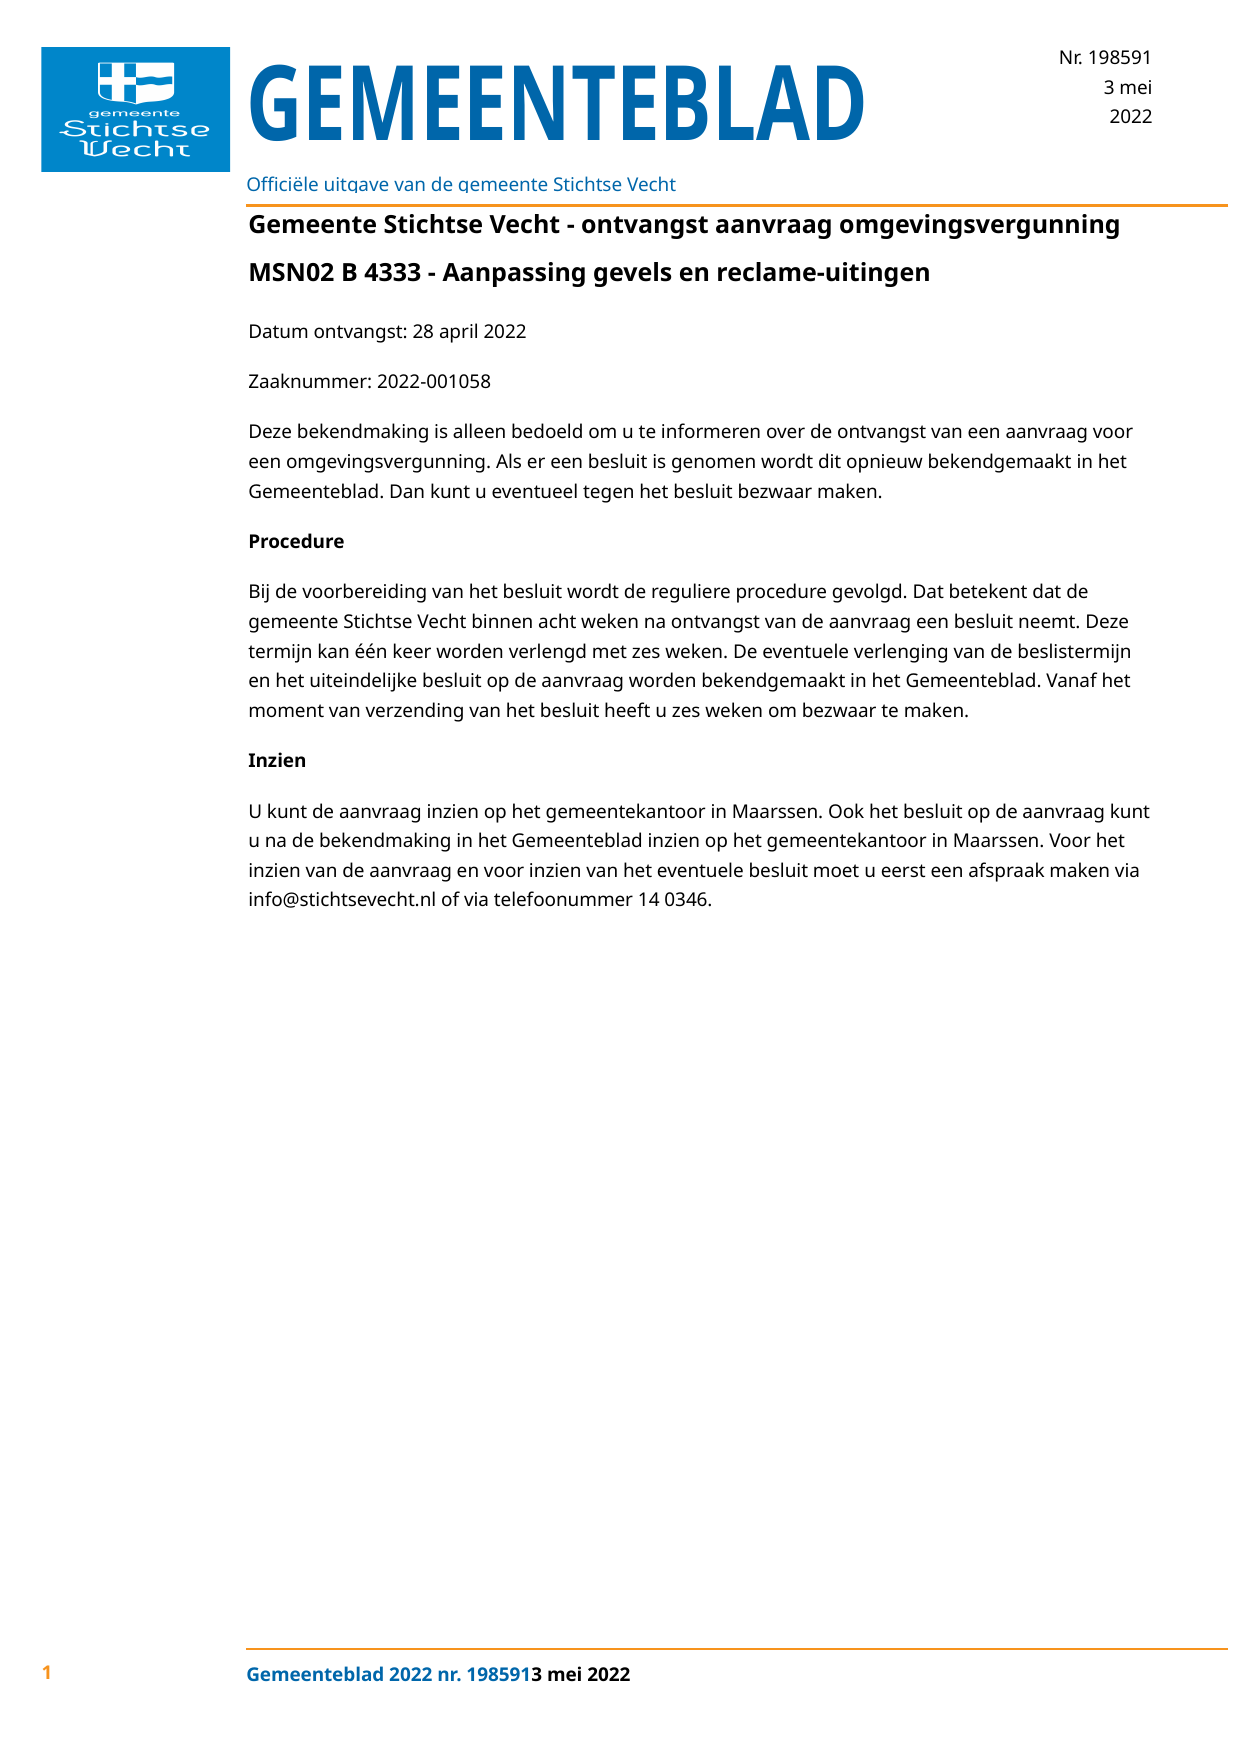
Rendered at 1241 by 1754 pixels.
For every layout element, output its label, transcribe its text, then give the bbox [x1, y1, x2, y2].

text Datum ontvangst: 28 april 2022 [248, 318, 1152, 344]
text Deze bekendmaking is alleen bedoeld om u te informeren over de ontvangst van een aanvraag voor een omgevingsvergunning. Als er een besluit is genomen wordt dit opnieuw bekendgemaakt in het Gemeenteblad. Dan kunt u eventueel tegen het besluit bezwaar maken. [248, 419, 1152, 504]
text Gemeente Stichtse Vecht - ontvangst aanvraag omgevingsvergunning MSN02 B 4333 - Aanpassing gevels en reclame-uitingen [248, 207, 1152, 288]
picture [137, 63, 174, 103]
picture [99, 63, 135, 101]
text Zaaknummer: 2022-001058 [248, 368, 1152, 394]
text U kunt de aanvraag inzien op het gemeentekantoor in Maarssen. Ook het besluit op de aanvraag kunt u na de bekendmaking in het Gemeenteblad inzien op het gemeentekantoor in Maarssen. Voor het inzien van de aanvraag en voor inzien van het eventuele besluit moet u eerst een afspraak maken via info@stichtsevecht.nl of via telefoonummer 14 0346. [248, 798, 1152, 912]
text Inzien [248, 747, 1152, 773]
text Bij de voorbereiding van het besluit wordt de reguliere procedure gevolgd. Dat betekent dat de gemeente Stichtse Vecht binnen acht weken na ontvangst van de aanvraag een besluit neemt. Deze termijn kan één keer worden verlengd met zes weken. De eventuele verlenging van de beslistermijn en het uiteindelijke besluit op de aanvraag worden bekendgemaakt in het Gemeenteblad. Vanaf het moment van verzending van het besluit heeft u zes weken om bezwaar te maken. [248, 579, 1152, 723]
text Procedure [248, 528, 1152, 554]
